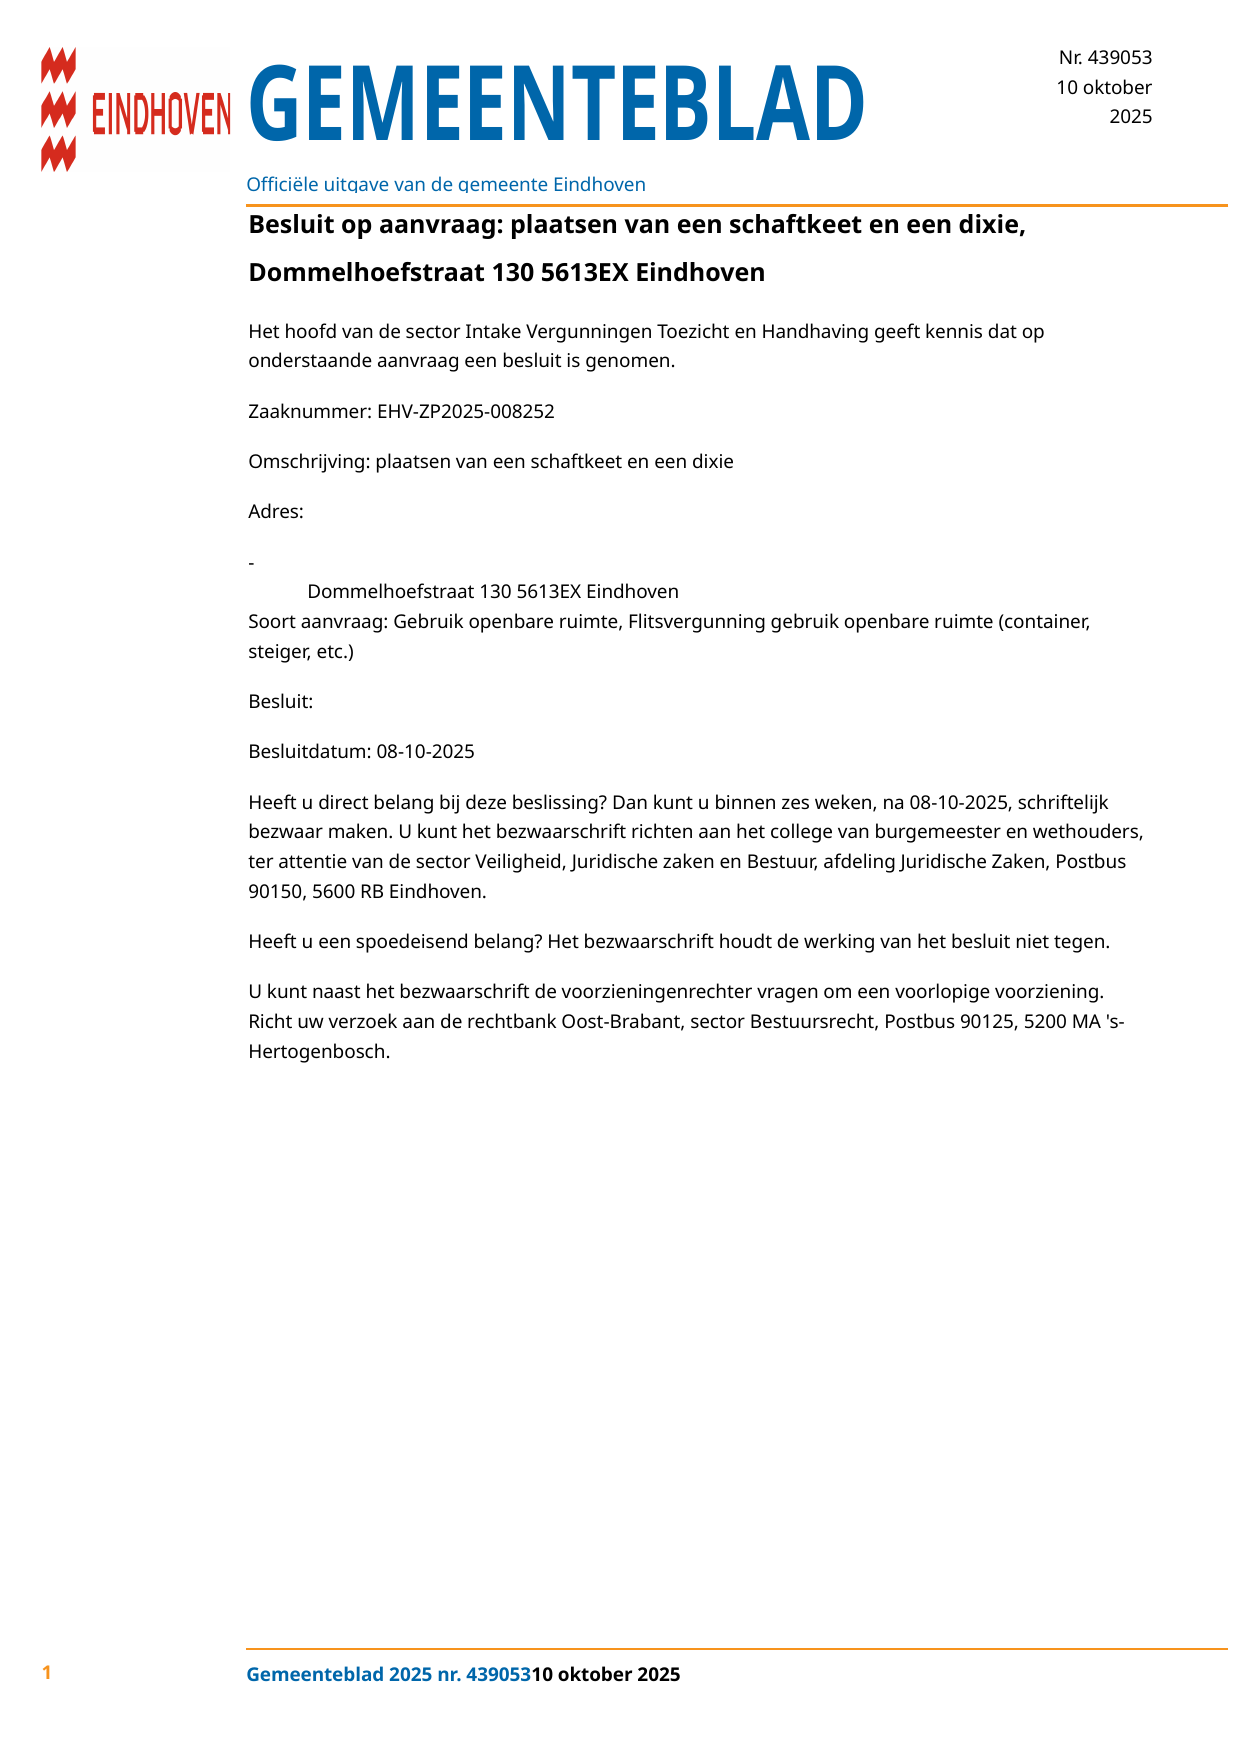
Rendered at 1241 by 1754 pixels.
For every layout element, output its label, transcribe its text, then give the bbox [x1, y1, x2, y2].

text Zaaknummer: EHV-ZP2025-008252 [248, 398, 1152, 424]
picture [41, 47, 231, 172]
text Heeft u een spoedeisend belang? Het bezwaarschrift houdt de werking van het besluit niet tegen. [248, 928, 1152, 954]
text Omschrijving: plaatsen van een schaftkeet en een dixie [248, 448, 1152, 474]
text Adres: [248, 499, 1152, 524]
list Dommelhoefstraat 130 5613EX Eindhoven [248, 579, 1152, 604]
text Soort aanvraag: Gebruik openbare ruimte, Flitsvergunning gebruik openbare ruimte (container, steiger, etc.) [248, 608, 1152, 664]
text Heeft u direct belang bij deze beslissing? Dan kunt u binnen zes weken, na 08-10-2025, schriftelijk bezwaar maken. U kunt het bezwaarschrift richten aan het college van burgemeester en wethouders, ter attentie van de sector Veiligheid, Juridische zaken en Bestuur, afdeling Juridische Zaken, Postbus 90150, 5600 RB Eindhoven. [248, 789, 1152, 904]
text U kunt naast het bezwaarschrift de voorzieningenrechter vragen om een voorlopige voorziening. Richt uw verzoek aan de rechtbank Oost-Brabant, sector Bestuursrecht, Postbus 90125, 5200 MA 's-Hertogenbosch. [248, 979, 1152, 1064]
text Besluit: [248, 688, 1152, 714]
text Besluitdatum: 08-10-2025 [248, 739, 1152, 764]
text Het hoofd van de sector Intake Vergunningen Toezicht en Handhaving geeft kennis dat op onderstaande aanvraag een besluit is genomen. [248, 318, 1152, 373]
text Besluit op aanvraag: plaatsen van een schaftkeet en een dixie, Dommelhoefstraat 130 5613EX Eindhoven [248, 207, 1152, 288]
